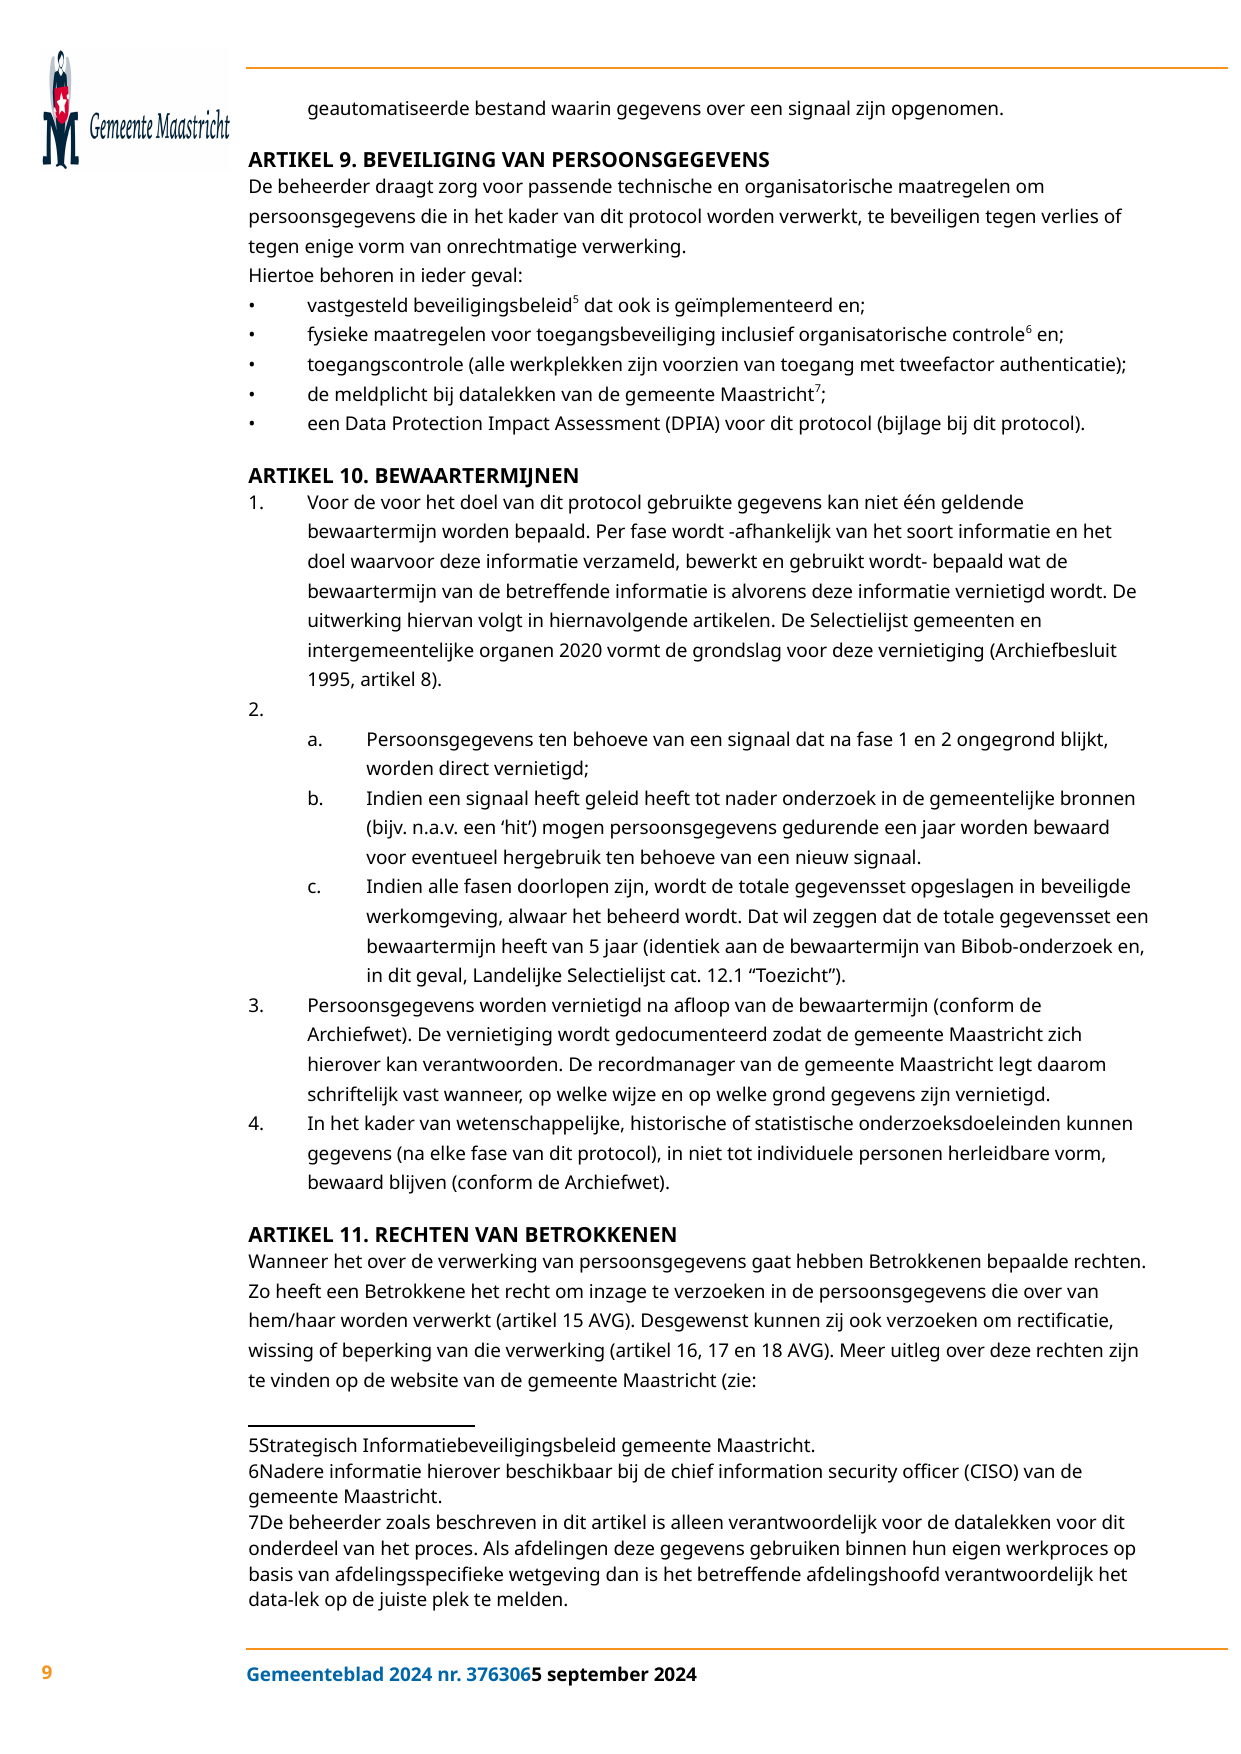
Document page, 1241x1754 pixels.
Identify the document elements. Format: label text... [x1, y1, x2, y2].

list Strategisch Informatiebeveiligingsbeleid gemeente Maastricht. [248, 1432, 1152, 1458]
picture [41, 47, 231, 172]
list Nadere informatie hierover beschikbaar bij de chief information security officer (CISO) van de gemeente Maastricht. [248, 1458, 1152, 1509]
list de meldplicht bij datalekken van de gemeente Maastricht; [248, 381, 1152, 406]
list In het kader van wetenschappelijke, historische of statistische onderzoeksdoeleinden kunnen gegevens (na elke fase van dit protocol), in niet tot individuele personen herleidbare vorm, bewaard blijven (conform de Archiefwet). [248, 1110, 1152, 1195]
list vastgesteld beveiligingsbeleid dat ook is geïmplementeerd en; [248, 292, 1152, 318]
text ARTIKEL 10. BEWAARTERMIJNEN [248, 461, 1152, 489]
list Persoonsgegevens worden vernietigd na afloop van de bewaartermijn (conform de Archiefwet). De vernietiging wordt gedocumenteerd zodat de gemeente Maastricht zich hierover kan verantwoorden. De recordmanager van de gemeente Maastricht legt daarom schriftelijk vast wanneer, op welke wijze en op welke grond gegevens zijn vernietigd. [248, 992, 1152, 1107]
text ARTIKEL 11. RECHTEN VAN BETROKKENEN [248, 1220, 1152, 1248]
list Indien alle fasen doorlopen zijn, wordt de totale gegevensset opgeslagen in beveiligde werkomgeving, alwaar het beheerd wordt. Dat wil zeggen dat de totale gegevensset een bewaartermijn heeft van 5 jaar (identiek aan de bewaartermijn van Bibob-onderzoek en, in dit geval, Landelijke Selectielijst cat. 12.1 “Toezicht”). [307, 874, 1152, 988]
text De beheerder draagt zorg voor passende technische en organisatorische maatregelen om persoonsgegevens die in het kader van dit protocol worden verwerkt, te beveiligen tegen verlies of tegen enige vorm van onrechtmatige verwerking. [248, 174, 1152, 258]
list een Data Protection Impact Assessment (DPIA) voor dit protocol (bijlage bij dit protocol). [248, 410, 1152, 436]
text ARTIKEL 9. BEVEILIGING VAN PERSOONSGEGEVENS [248, 145, 1152, 174]
list fysieke maatregelen voor toegangsbeveiliging inclusief organisatorische controle en; [248, 322, 1152, 347]
list toegangscontrole (alle werkplekken zijn voorzien van toegang met tweefactor authenticatie); [248, 351, 1152, 377]
list Voor de voor het doel van dit protocol gebruikte gegevens kan niet één geldende bewaartermijn worden bepaald. Per fase wordt -afhankelijk van het soort informatie en het doel waarvoor deze informatie verzameld, bewerkt en gebruikt wordt- bepaald wat de bewaartermijn van de betreffende informatie is alvorens deze informatie vernietigd wordt. De uitwerking hiervan volgt in hiernavolgende artikelen. De Selectielijst gemeenten en intergemeentelijke organen 2020 vormt de grondslag voor deze vernietiging (Archiefbesluit 1995, artikel 8). [248, 489, 1152, 692]
list De beheerder zoals beschreven in dit artikel is alleen verantwoordelijk voor de datalekken voor dit onderdeel van het proces. Als afdelingen deze gegevens gebruiken binnen hun eigen werkproces op basis van afdelingsspecifieke wetgeving dan is het betreffende afdelingshoofd verantwoordelijk het data-lek op de juiste plek te melden. [248, 1509, 1152, 1612]
list Indien een signaal heeft geleid heeft tot nader onderzoek in de gemeentelijke bronnen (bijv. n.a.v. een ‘hit’) mogen persoonsgegevens gedurende een jaar worden bewaard voor eventueel hergebruik ten behoeve van een nieuw signaal. [307, 785, 1152, 870]
list Persoonsgegevens ten behoeve van een signaal dat na fase 1 en 2 ongegrond blijkt, worden direct vernietigd; [307, 726, 1152, 781]
list geautomatiseerde bestand waarin gegevens over een signaal zijn opgenomen. [248, 95, 1152, 121]
text Wanneer het over de verwerking van persoonsgegevens gaat hebben Betrokkenen bepaalde rechten. Zo heeft een Betrokkene het recht om inzage te verzoeken in de persoonsgegevens die over van hem/haar worden verwerkt (artikel 15 AVG). Desgewenst kunnen zij ook verzoeken om rectificatie, wissing of beperking van die verwerking (artikel 16, 17 en 18 AVG). Meer uitleg over deze rechten zijn te vinden op de website van de gemeente Maastricht (zie: [248, 1248, 1152, 1392]
text Hiertoe behoren in ieder geval: [248, 262, 1152, 288]
